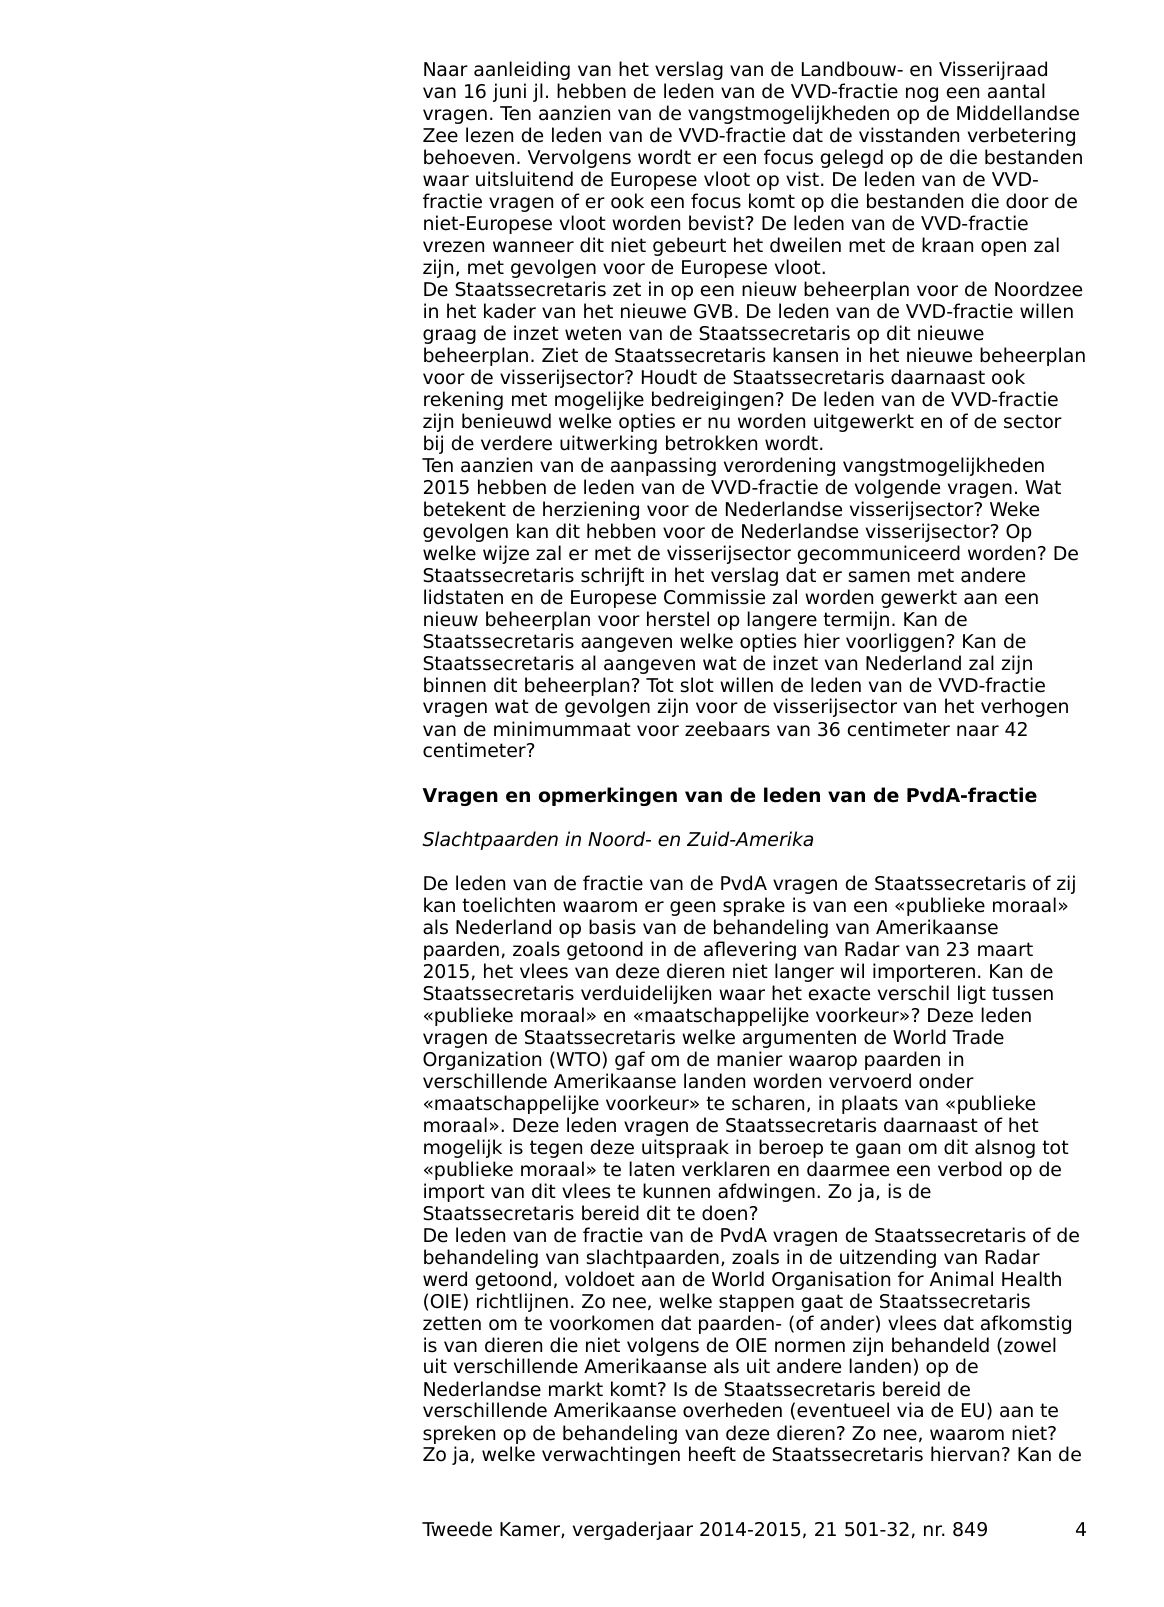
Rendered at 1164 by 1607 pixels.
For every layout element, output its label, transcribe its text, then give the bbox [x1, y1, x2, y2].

text De Staatssecretaris zet in op een nieuw beheerplan voor de Noordzee in het kader van het nieuwe GVB. De leden van de VVD-fractie willen graag de inzet weten van de Staatssecretaris op dit nieuwe beheerplan. Ziet de Staatssecretaris kansen in het nieuwe beheerplan voor de visserijsector? Houdt de Staatssecretaris daarnaast ook rekening met mogelijke bedreigingen? De leden van de VVD-fractie zijn benieuwd welke opties er nu worden uitgewerkt en of de sector bij de verdere uitwerking betrokken wordt. [422, 279, 1087, 455]
text Naar aanleiding van het verslag van de Landbouw- en Visserijraad van 16 juni jl. hebben de leden van de VVD-fractie nog een aantal vragen. Ten aanzien van de vangstmogelijkheden op de Middellandse Zee lezen de leden van de VVD-fractie dat de visstanden verbetering behoeven. Vervolgens wordt er een focus gelegd op de die bestanden waar uitsluitend de Europese vloot op vist. De leden van de VVD-fractie vragen of er ook een focus komt op die bestanden die door de niet-Europese vloot worden bevist? De leden van de VVD-fractie vrezen wanneer dit niet gebeurt het dweilen met de kraan open zal zijn, met gevolgen voor de Europese vloot. [422, 59, 1087, 279]
subtitle Slachtpaarden in Noord- en Zuid-Amerika [422, 829, 1087, 851]
text Ten aanzien van de aanpassing verordening vangstmogelijkheden 2015 hebben de leden van de VVD-fractie de volgende vragen. Wat betekent de herziening voor de Nederlandse visserijsector? Weke gevolgen kan dit hebben voor de Nederlandse visserijsector? Op welke wijze zal er met de visserijsector gecommuniceerd worden? De Staatssecretaris schrijft in het verslag dat er samen met andere lidstaten en de Europese Commissie zal worden gewerkt aan een nieuw beheerplan voor herstel op langere termijn. Kan de Staatssecretaris aangeven welke opties hier voorliggen? Kan de Staatssecretaris al aangeven wat de inzet van Nederland zal zijn binnen dit beheerplan? Tot slot willen de leden van de VVD-fractie vragen wat de gevolgen zijn voor de visserijsector van het verhogen van de minimummaat voor zeebaars van 36 centimeter naar 42 centimeter? [422, 455, 1087, 762]
subtitle Vragen en opmerkingen van de leden van de PvdA-fractie [422, 784, 1087, 807]
text De leden van de fractie van de PvdA vragen de Staatssecretaris of de behandeling van slachtpaarden, zoals in de uitzending van Radar werd getoond, voldoet aan de World Organisation for Animal Health (OIE) richtlijnen. Zo nee, welke stappen gaat de Staatssecretaris zetten om te voorkomen dat paarden- (of ander) vlees dat afkomstig is van dieren die niet volgens de OIE normen zijn behandeld (zowel uit verschillende Amerikaanse als uit andere landen) op de Nederlandse markt komt? Is de Staatssecretaris bereid de verschillende Amerikaanse overheden (eventueel via de EU) aan te spreken op de behandeling van deze dieren? Zo nee, waarom niet? Zo ja, welke verwachtingen heeft de Staatssecretaris hiervan? Kan de [422, 1224, 1087, 1466]
text De leden van de fractie van de PvdA vragen de Staatssecretaris of zij kan toelichten waarom er geen sprake is van een «publieke moraal» als Nederland op basis van de behandeling van Amerikaanse paarden, zoals getoond in de aflevering van Radar van 23 maart 2015, het vlees van deze dieren niet langer wil importeren. Kan de Staatssecretaris verduidelijken waar het exacte verschil ligt tussen «publieke moraal» en «maatschappelijke voorkeur»? Deze leden vragen de Staatssecretaris welke argumenten de World Trade Organization (WTO) gaf om de manier waarop paarden in verschillende Amerikaanse landen worden vervoerd onder «maatschappelijke voorkeur» te scharen, in plaats van «publieke moraal». Deze leden vragen de Staatssecretaris daarnaast of het mogelijk is tegen deze uitspraak in beroep te gaan om dit alsnog tot «publieke moraal» te laten verklaren en daarmee een verbod op de import van dit vlees te kunnen afdwingen. Zo ja, is de Staatssecretaris bereid dit te doen? [422, 873, 1087, 1224]
